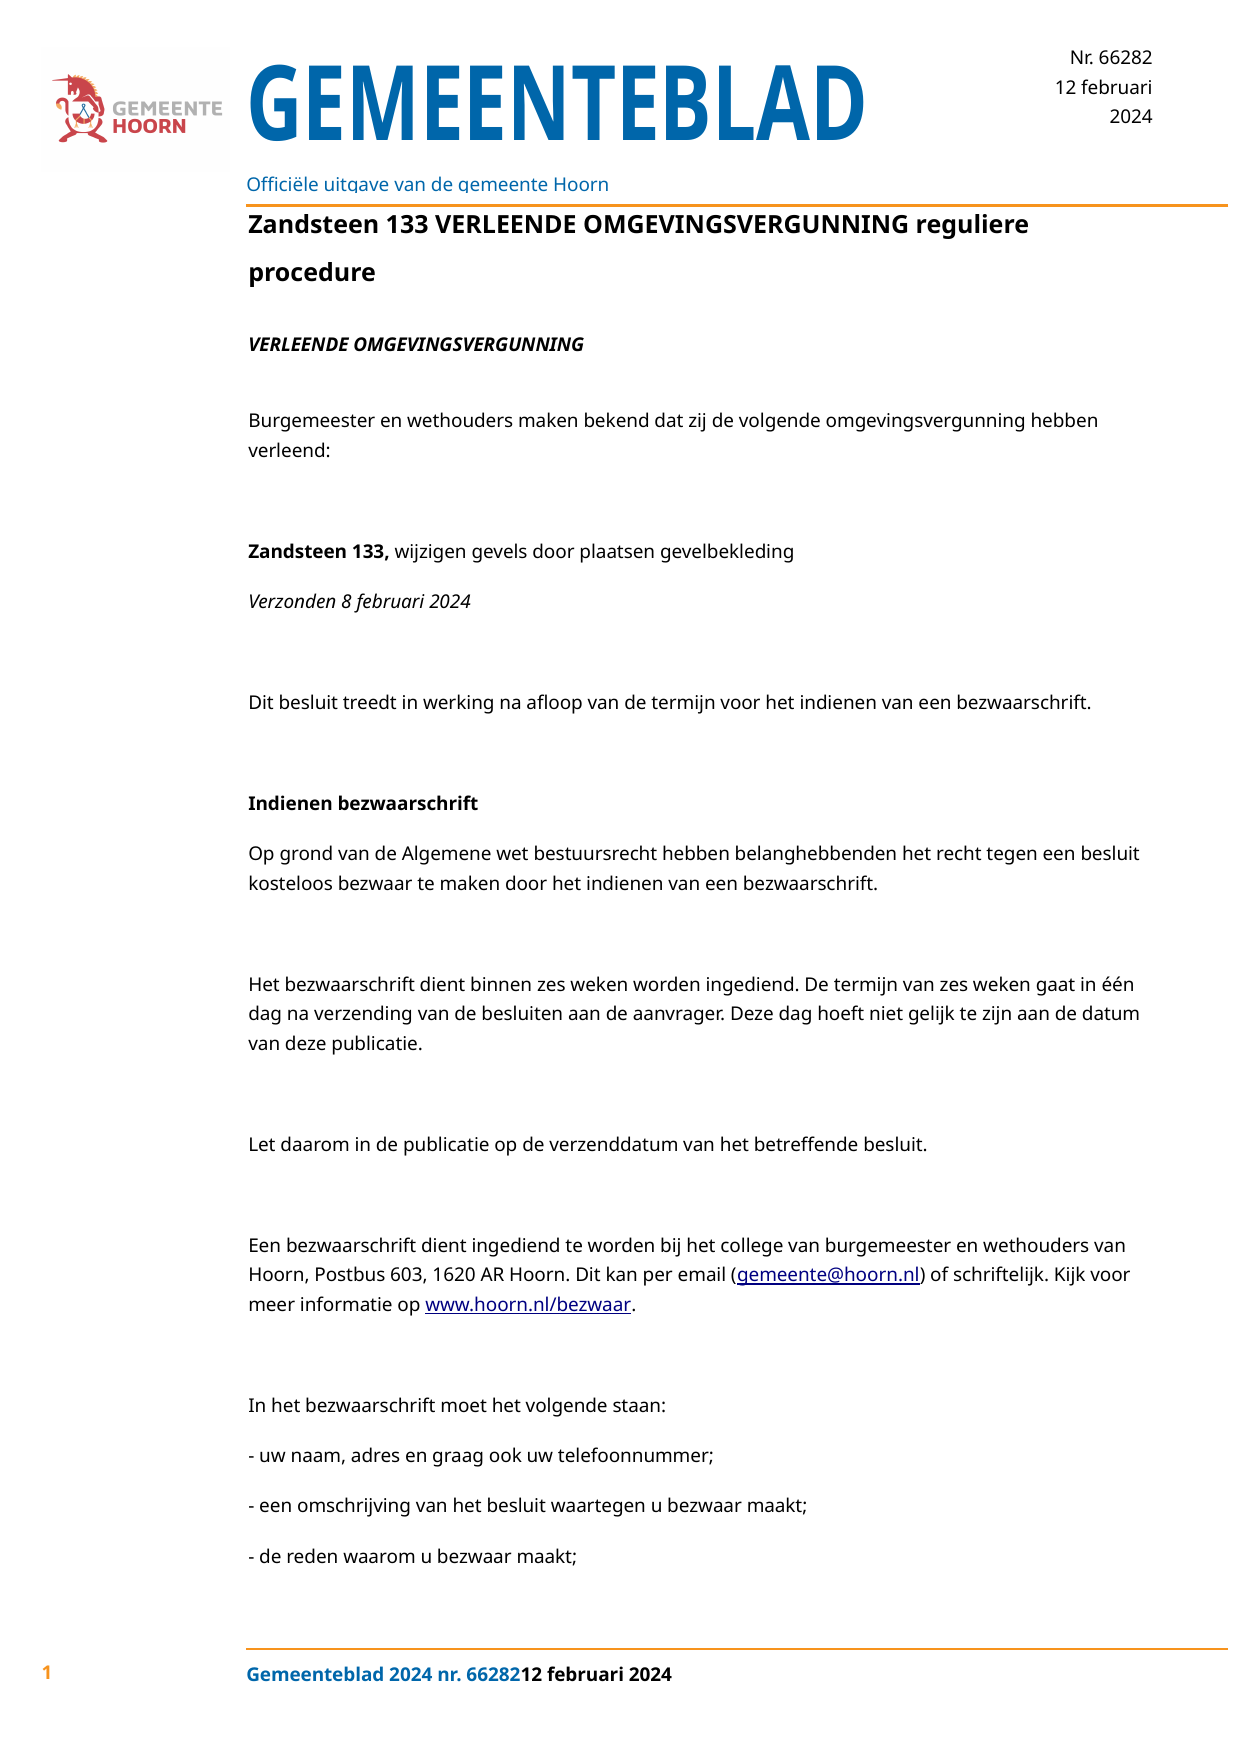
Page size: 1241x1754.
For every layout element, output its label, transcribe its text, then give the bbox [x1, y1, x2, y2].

text - uw naam, adres en graag ook uw telefoonnummer; [248, 1442, 1152, 1468]
text Dit besluit treedt in werking na afloop van de termijn voor het indienen van een bezwaarschrift. [248, 689, 1152, 715]
text Indienen bezwaarschrift [248, 790, 1152, 816]
text Een bezwaarschrift dient ingediend te worden bij het college van burgemeester en wethouders van Hoorn, Postbus 603, 1620 AR Hoorn. Dit kan per email (gemeente@hoorn.nl) of schriftelijk. Kijk voor meer informatie op www.hoorn.nl/bezwaar. [248, 1232, 1152, 1317]
text - een omschrijving van het besluit waartegen u bezwaar maakt; [248, 1493, 1152, 1518]
text Verzonden 8 februari 2024 [248, 588, 1152, 614]
text In het bezwaarschrift moet het volgende staan: [248, 1392, 1152, 1417]
text Het bezwaarschrift dient binnen zes weken worden ingediend. De termijn van zes weken gaat in één dag na verzending van de besluiten aan de aanvrager. Deze dag hoeft niet gelijk te zijn aan de datum van deze publicatie. [248, 971, 1152, 1056]
picture [41, 47, 231, 172]
text Zandsteen 133, wijzigen gevels door plaatsen gevelbekleding [248, 538, 1152, 564]
text Op grond van de Algemene wet bestuursrecht hebben belanghebbenden het recht tegen een besluit kosteloos bezwaar te maken door het indienen van een bezwaarschrift. [248, 841, 1152, 896]
text - de reden waarom u bezwaar maakt; [248, 1543, 1152, 1569]
text Let daarom in de publicatie op de verzenddatum van het betreffende besluit. [248, 1131, 1152, 1157]
text Burgemeester en wethouders maken bekend dat zij de volgende omgevingsvergunning hebben verleend: [248, 408, 1152, 463]
text Zandsteen 133 VERLEENDE OMGEVINGSVERGUNNING reguliere procedure [248, 207, 1152, 288]
text VERLEENDE OMGEVINGSVERGUNNING [248, 331, 1152, 357]
